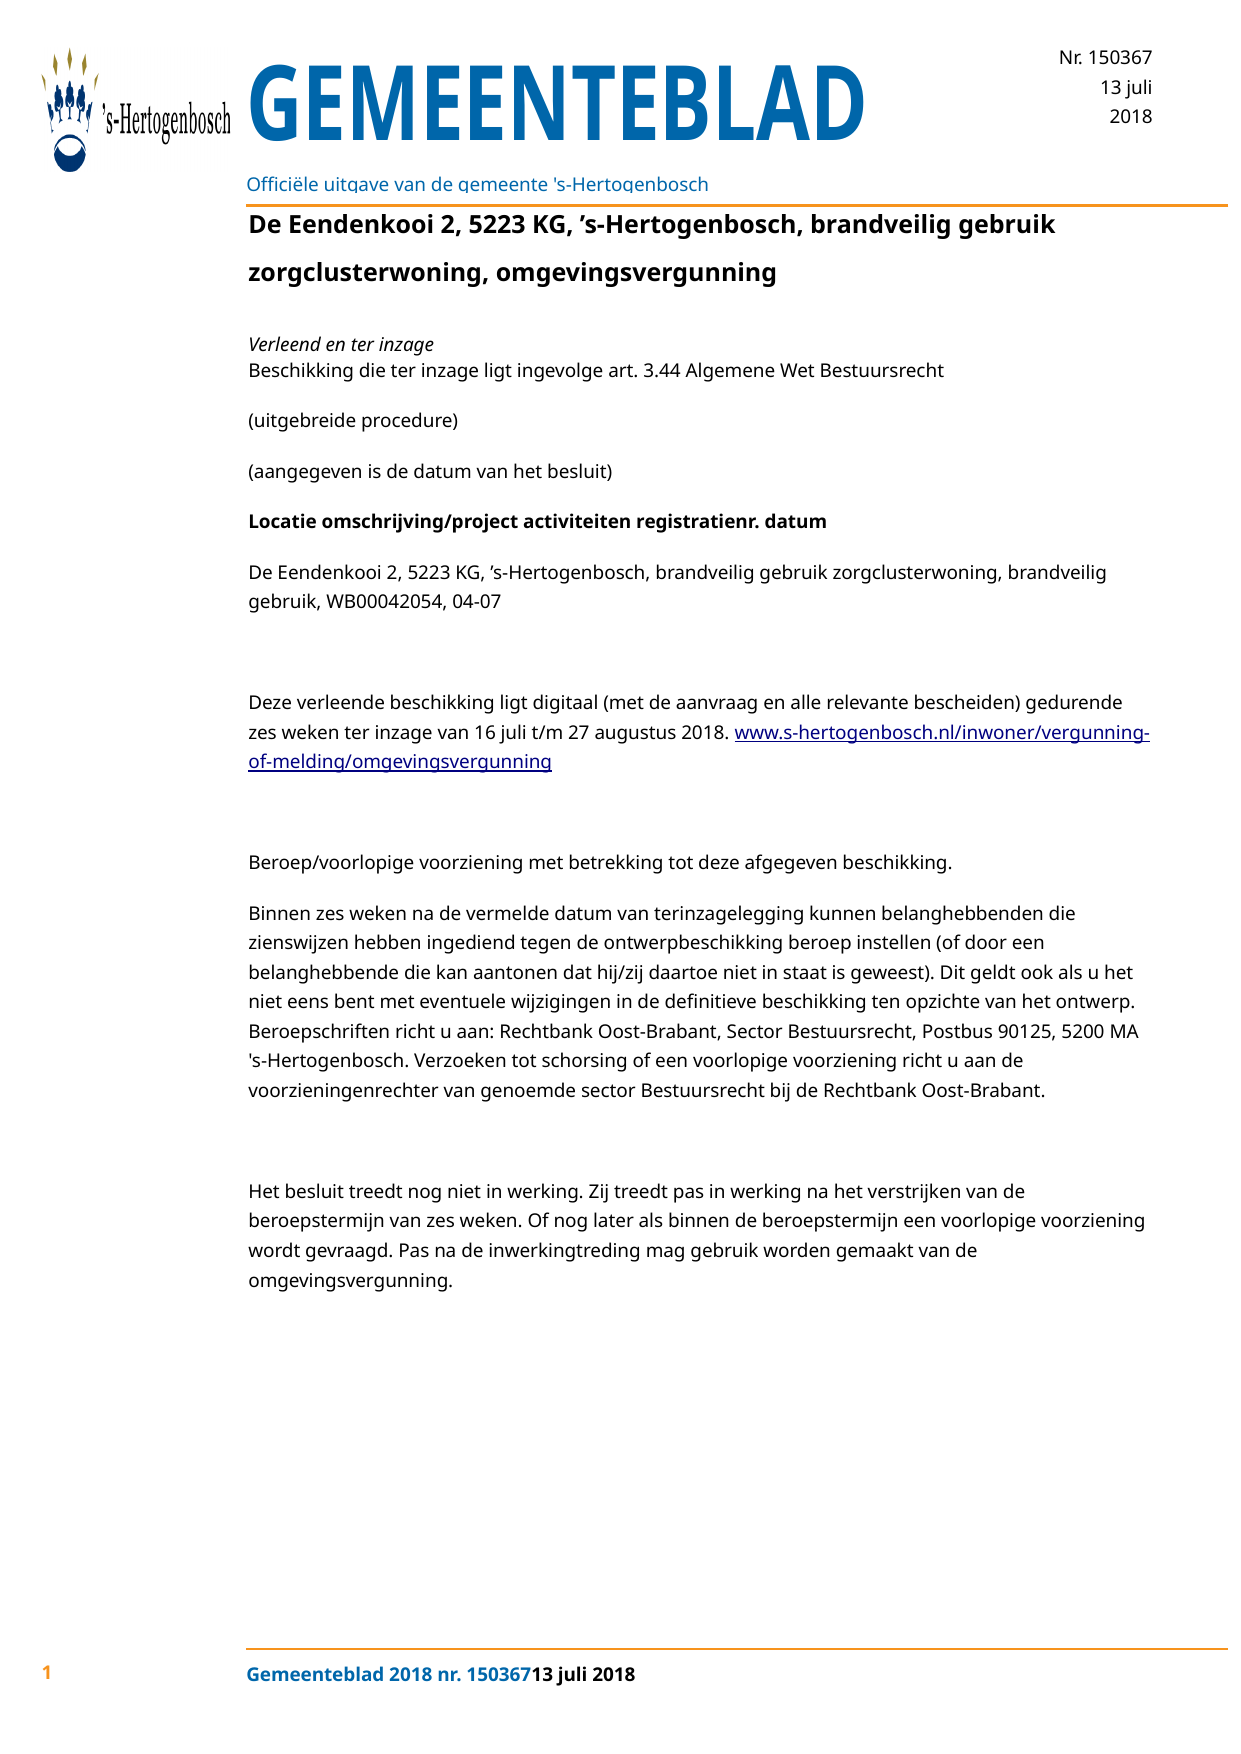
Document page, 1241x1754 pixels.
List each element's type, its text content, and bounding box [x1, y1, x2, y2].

text Het besluit treedt nog niet in werking. Zij treedt pas in werking na het verstrijken van de beroepstermijn van zes weken. Of nog later als binnen de beroepstermijn een voorlopige voorziening wordt gevraagd. Pas na de inwerkingtreding mag gebruik worden gemaakt van de omgevingsvergunning. [248, 1178, 1152, 1292]
text (aangegeven is de datum van het besluit) [248, 458, 1152, 484]
text Beschikking die ter inzage ligt ingevolge art. 3.44 Algemene Wet Bestuursrecht [248, 357, 1152, 383]
text De Eendenkooi 2, 5223 KG, ’s-Hertogenbosch, brandveilig gebruik zorgclusterwoning, brandveilig gebruik, WB00042054, 04-07 [248, 559, 1152, 614]
picture [41, 47, 231, 172]
text De Eendenkooi 2, 5223 KG, ’s-Hertogenbosch, brandveilig gebruik zorgclusterwoning, omgevingsvergunning [248, 207, 1152, 288]
text Verleend en ter inzage [248, 331, 1152, 357]
text Deze verleende beschikking ligt digitaal (met de aanvraag en alle relevante bescheiden) gedurende zes weken ter inzage van 16 juli t/m 27 augustus 2018. www.s-hertogenbosch.nl/inwoner/vergunning-of-melding/omgevingsvergunning [248, 689, 1152, 774]
text Locatie omschrijving/project activiteiten registratienr. datum [248, 508, 1152, 534]
text (uitgebreide procedure) [248, 408, 1152, 433]
text Beroep/voorlopige voorziening met betrekking tot deze afgegeven beschikking. [248, 849, 1152, 875]
text Binnen zes weken na de vermelde datum van terinzagelegging kunnen belanghebbenden die zienswijzen hebben ingediend tegen de ontwerpbeschikking beroep instellen (of door een belanghebbende die kan aantonen dat hij/zij daartoe niet in staat is geweest). Dit geldt ook als u het niet eens bent met eventuele wijzigingen in de definitieve beschikking ten opzichte van het ontwerp. Beroepschriften richt u aan: Rechtbank Oost-Brabant, Sector Bestuursrecht, Postbus 90125, 5200 MA 's-Hertogenbosch. Verzoeken tot schorsing of een voorlopige voorziening richt u aan de voorzieningenrechter van genoemde sector Bestuursrecht bij de Rechtbank Oost-Brabant. [248, 900, 1152, 1103]
